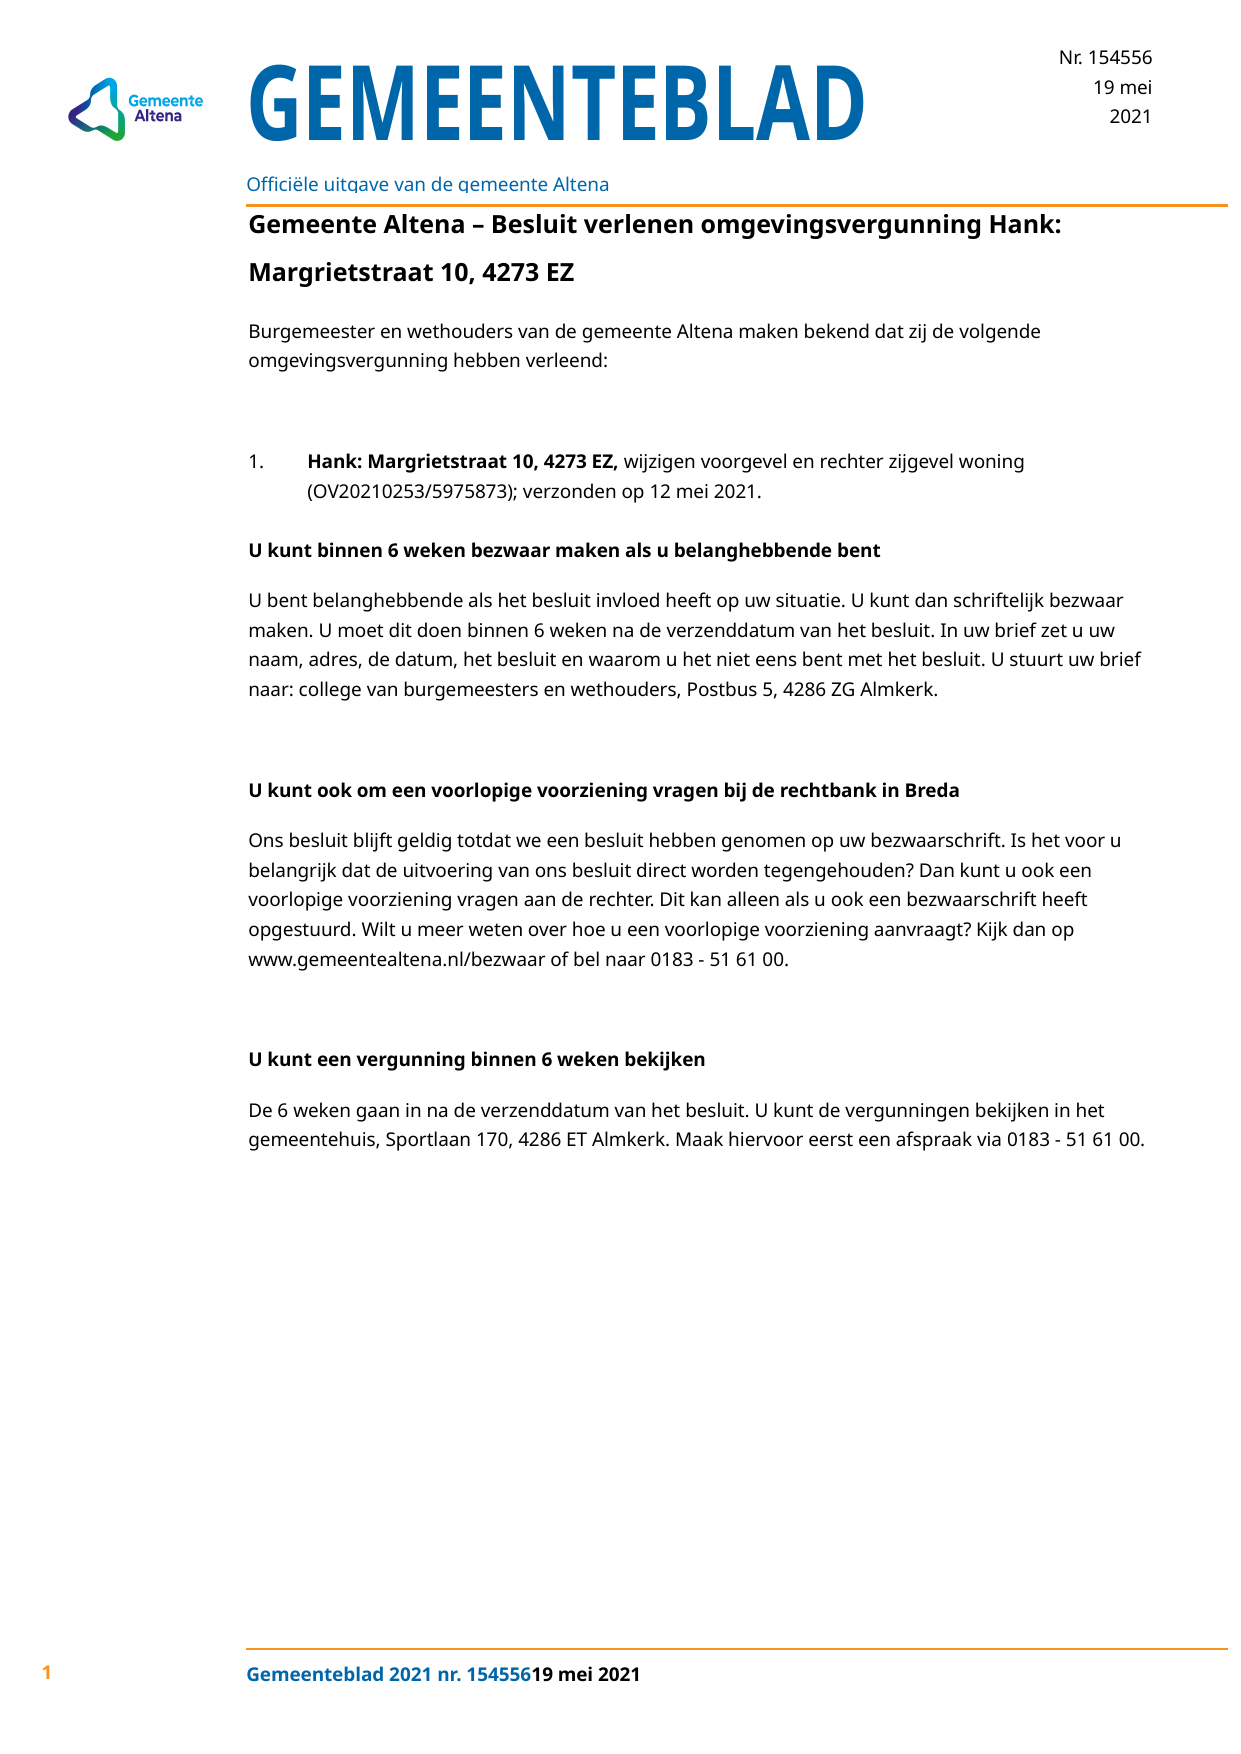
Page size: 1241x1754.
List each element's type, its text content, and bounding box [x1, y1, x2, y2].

text Ons besluit blijft geldig totdat we een besluit hebben genomen op uw bezwaarschrift. Is het voor u belangrijk dat de uitvoering van ons besluit direct worden tegengehouden? Dan kunt u ook een voorlopige voorziening vragen aan de rechter. Dit kan alleen als u ook een bezwaarschrift heeft opgestuurd. Wilt u meer weten over hoe u een voorlopige voorziening aanvraagt? Kijk dan op www.gemeentealtena.nl/bezwaar of bel naar 0183 - 51 61 00. [248, 827, 1152, 972]
text Gemeente Altena – Besluit verlenen omgevingsvergunning Hank: Margrietstraat 10, 4273 EZ [248, 207, 1152, 288]
picture [41, 47, 231, 172]
text Burgemeester en wethouders van de gemeente Altena maken bekend dat zij de volgende omgevingsvergunning hebben verleend: [248, 318, 1152, 373]
text U kunt een vergunning binnen 6 weken bekijken [248, 1047, 1152, 1072]
list Hank: Margrietstraat 10, 4273 EZ, wijzigen voorgevel en rechter zijgevel woning (OV20210253/5975873); verzonden op 12 mei 2021. [248, 448, 1152, 504]
text U kunt binnen 6 weken bezwaar maken als u belanghebbende bent [248, 537, 1152, 563]
text U kunt ook om een voorlopige voorziening vragen bij de rechtbank in Breda [248, 777, 1152, 803]
text U bent belanghebbende als het besluit invloed heeft op uw situatie. U kunt dan schriftelijk bezwaar maken. U moet dit doen binnen 6 weken na de verzenddatum van het besluit. In uw brief zet u uw naam, adres, de datum, het besluit en waarom u het niet eens bent met het besluit. U stuurt uw brief naar: college van burgemeesters en wethouders, Postbus 5, 4286 ZG Almkerk. [248, 587, 1152, 702]
text De 6 weken gaan in na de verzenddatum van het besluit. U kunt de vergunningen bekijken in het gemeentehuis, Sportlaan 170, 4286 ET Almkerk. Maak hiervoor eerst een afspraak via 0183 - 51 61 00. [248, 1097, 1152, 1152]
